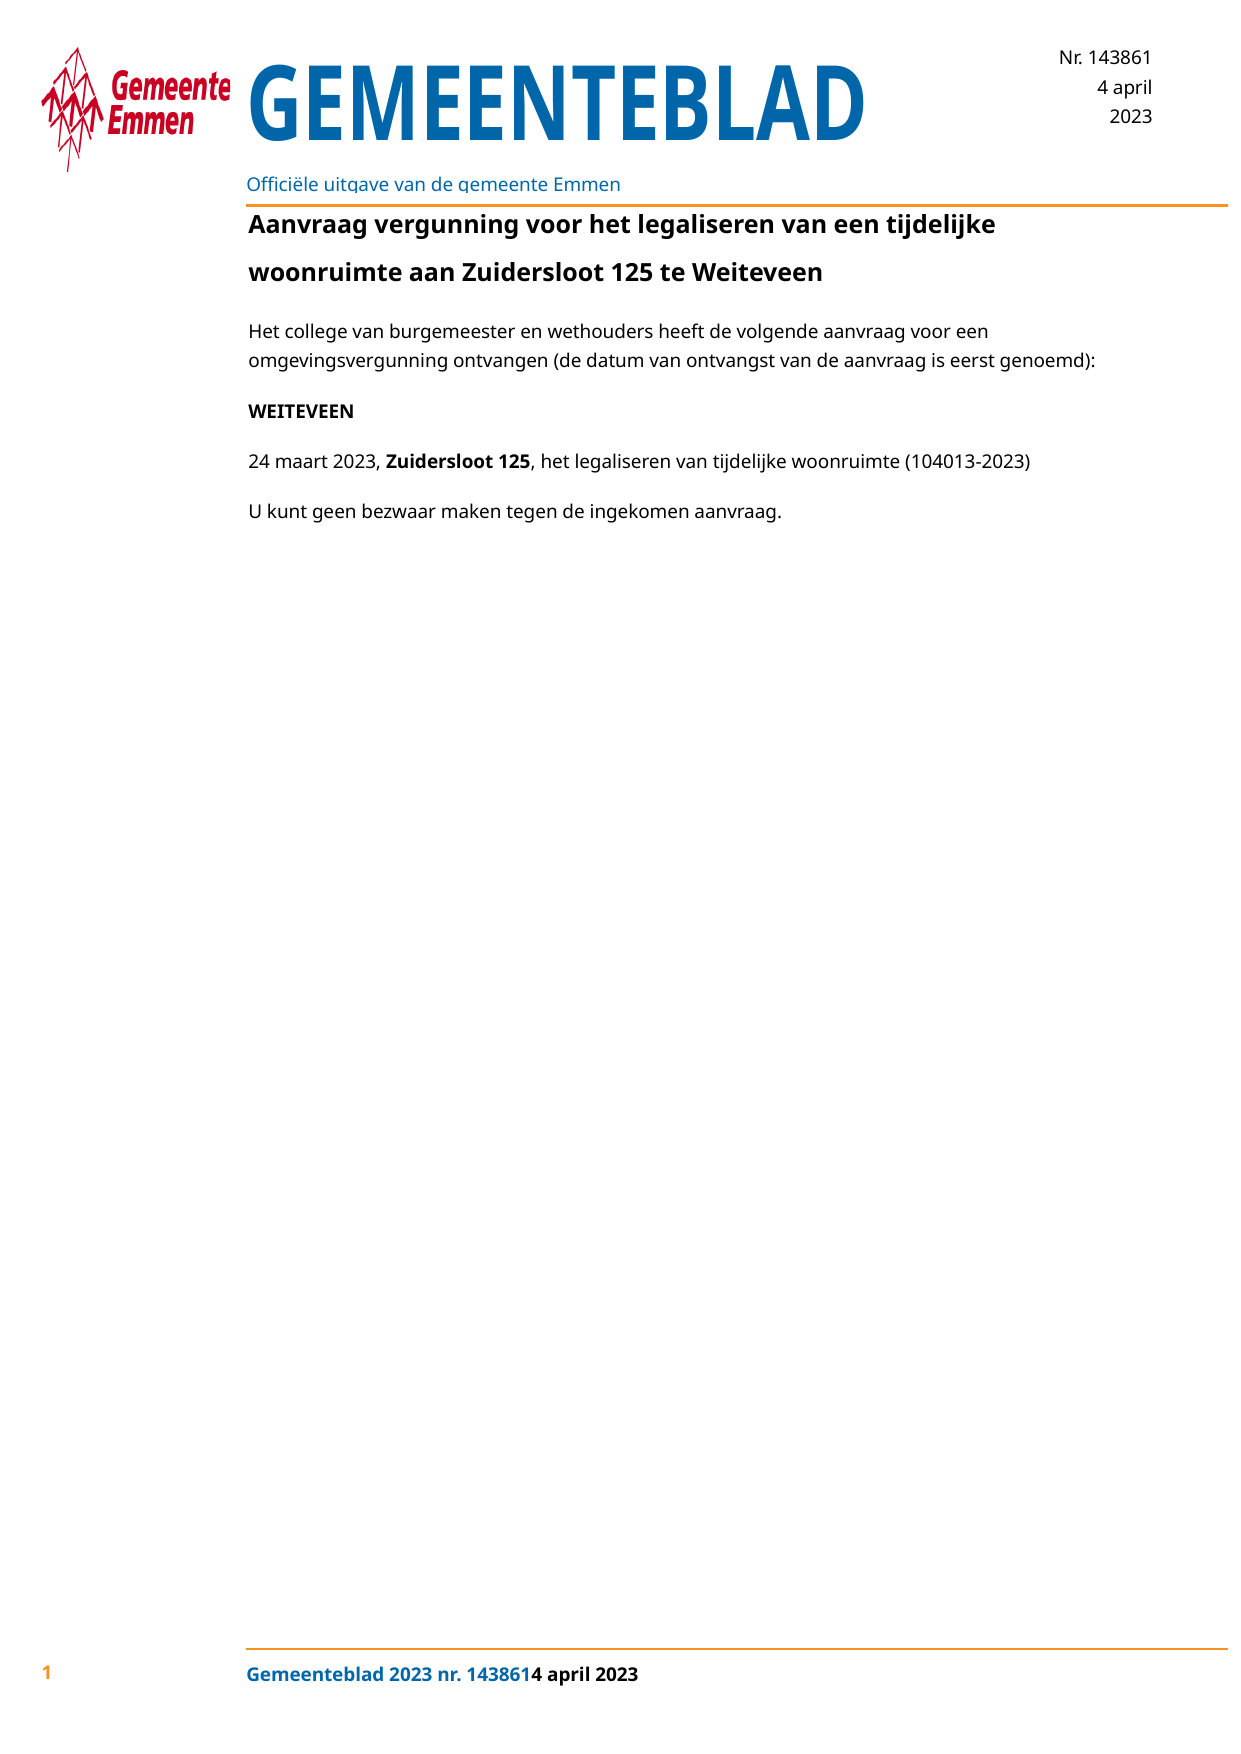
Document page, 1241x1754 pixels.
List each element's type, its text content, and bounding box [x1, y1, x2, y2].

text 24 maart 2023, Zuidersloot 125, het legaliseren van tijdelijke woonruimte (104013-2023) [248, 448, 1152, 474]
text Aanvraag vergunning voor het legaliseren van een tijdelijke woonruimte aan Zuidersloot 125 te Weiteveen [248, 207, 1152, 288]
text Het college van burgemeester en wethouders heeft de volgende aanvraag voor een omgevingsvergunning ontvangen (de datum van ontvangst van de aanvraag is eerst genoemd): [248, 318, 1152, 373]
text U kunt geen bezwaar maken tegen de ingekomen aanvraag. [248, 499, 1152, 524]
picture [41, 47, 231, 172]
text WEITEVEEN [248, 398, 1152, 424]
